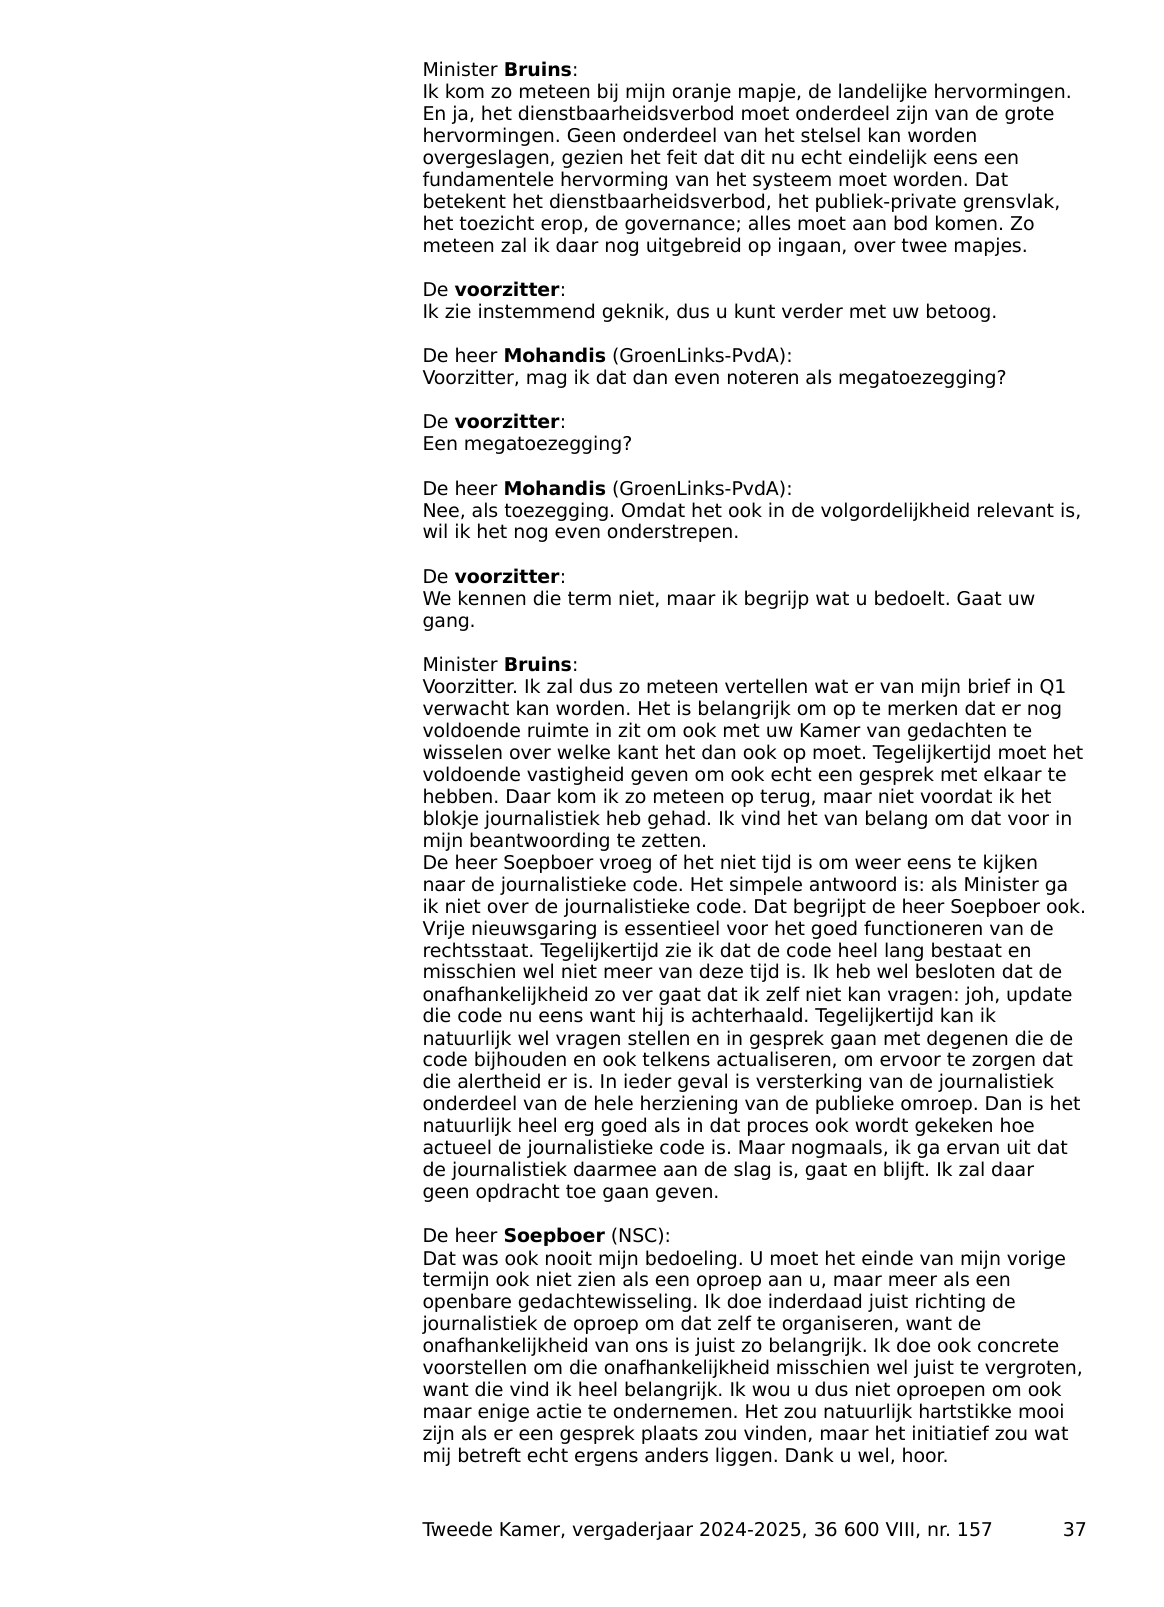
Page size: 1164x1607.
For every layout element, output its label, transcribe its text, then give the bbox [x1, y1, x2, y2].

text We kennen die term niet, maar ik begrijp wat u bedoelt. Gaat uw gang. [422, 588, 1087, 632]
text De heer Soepboer (NSC): [422, 1225, 1087, 1247]
text De voorzitter: [422, 411, 1087, 433]
text Nee, als toezegging. Omdat het ook in de volgordelijkheid relevant is, wil ik het nog even onderstrepen. [422, 499, 1087, 543]
text Voorzitter, mag ik dat dan even noteren als megatoezegging? [422, 367, 1087, 389]
text De voorzitter: [422, 566, 1087, 588]
text Minister Bruins: [422, 59, 1087, 81]
text De voorzitter: [422, 279, 1087, 301]
text De heer Mohandis (GroenLinks-PvdA): [422, 345, 1087, 367]
text Ik zie instemmend geknik, dus u kunt verder met uw betoog. [422, 301, 1087, 323]
text De heer Soepboer vroeg of het niet tijd is om weer eens te kijken naar de journalistieke code. Het simpele antwoord is: als Minister ga ik niet over de journalistieke code. Dat begrijpt de heer Soepboer ook. Vrije nieuwsgaring is essentieel voor het goed functioneren van de rechtsstaat. Tegelijkertijd zie ik dat de code heel lang bestaat en misschien wel niet meer van deze tijd is. Ik heb wel besloten dat de onafhankelijkheid zo ver gaat dat ik zelf niet kan vragen: joh, update die code nu eens want hij is achterhaald. Tegelijkertijd kan ik natuurlijk wel vragen stellen en in gesprek gaan met degenen die de code bijhouden en ook telkens actualiseren, om ervoor te zorgen dat die alertheid er is. In ieder geval is versterking van de journalistiek onderdeel van de hele herziening van de publieke omroep. Dan is het natuurlijk heel erg goed als in dat proces ook wordt gekeken hoe actueel de journalistieke code is. Maar nogmaals, ik ga ervan uit dat de journalistiek daarmee aan de slag is, gaat en blijft. Ik zal daar geen opdracht toe gaan geven. [422, 852, 1087, 1203]
text Dat was ook nooit mijn bedoeling. U moet het einde van mijn vorige termijn ook niet zien als een oproep aan u, maar meer als een openbare gedachtewisseling. Ik doe inderdaad juist richting de journalistiek de oproep om dat zelf te organiseren, want de onafhankelijkheid van ons is juist zo belangrijk. Ik doe ook concrete voorstellen om die onafhankelijkheid misschien wel juist te vergroten, want die vind ik heel belangrijk. Ik wou u dus niet oproepen om ook maar enige actie te ondernemen. Het zou natuurlijk hartstikke mooi zijn als er een gesprek plaats zou vinden, maar het initiatief zou wat mij betreft echt ergens anders liggen. Dank u wel, hoor. [422, 1247, 1087, 1467]
text De heer Mohandis (GroenLinks-PvdA): [422, 477, 1087, 499]
text Voorzitter. Ik zal dus zo meteen vertellen wat er van mijn brief in Q1 verwacht kan worden. Het is belangrijk om op te merken dat er nog voldoende ruimte in zit om ook met uw Kamer van gedachten te wisselen over welke kant het dan ook op moet. Tegelijkertijd moet het voldoende vastigheid geven om ook echt een gesprek met elkaar te hebben. Daar kom ik zo meteen op terug, maar niet voordat ik het blokje journalistiek heb gehad. Ik vind het van belang om dat voor in mijn beantwoording te zetten. [422, 676, 1087, 852]
text Ik kom zo meteen bij mijn oranje mapje, de landelijke hervormingen. En ja, het dienstbaarheidsverbod moet onderdeel zijn van de grote hervormingen. Geen onderdeel van het stelsel kan worden overgeslagen, gezien het feit dat dit nu echt eindelijk eens een fundamentele hervorming van het systeem moet worden. Dat betekent het dienstbaarheidsverbod, het publiek-private grensvlak, het toezicht erop, de governance; alles moet aan bod komen. Zo meteen zal ik daar nog uitgebreid op ingaan, over twee mapjes. [422, 81, 1087, 257]
text Een megatoezegging? [422, 433, 1087, 455]
text Minister Bruins: [422, 654, 1087, 676]
